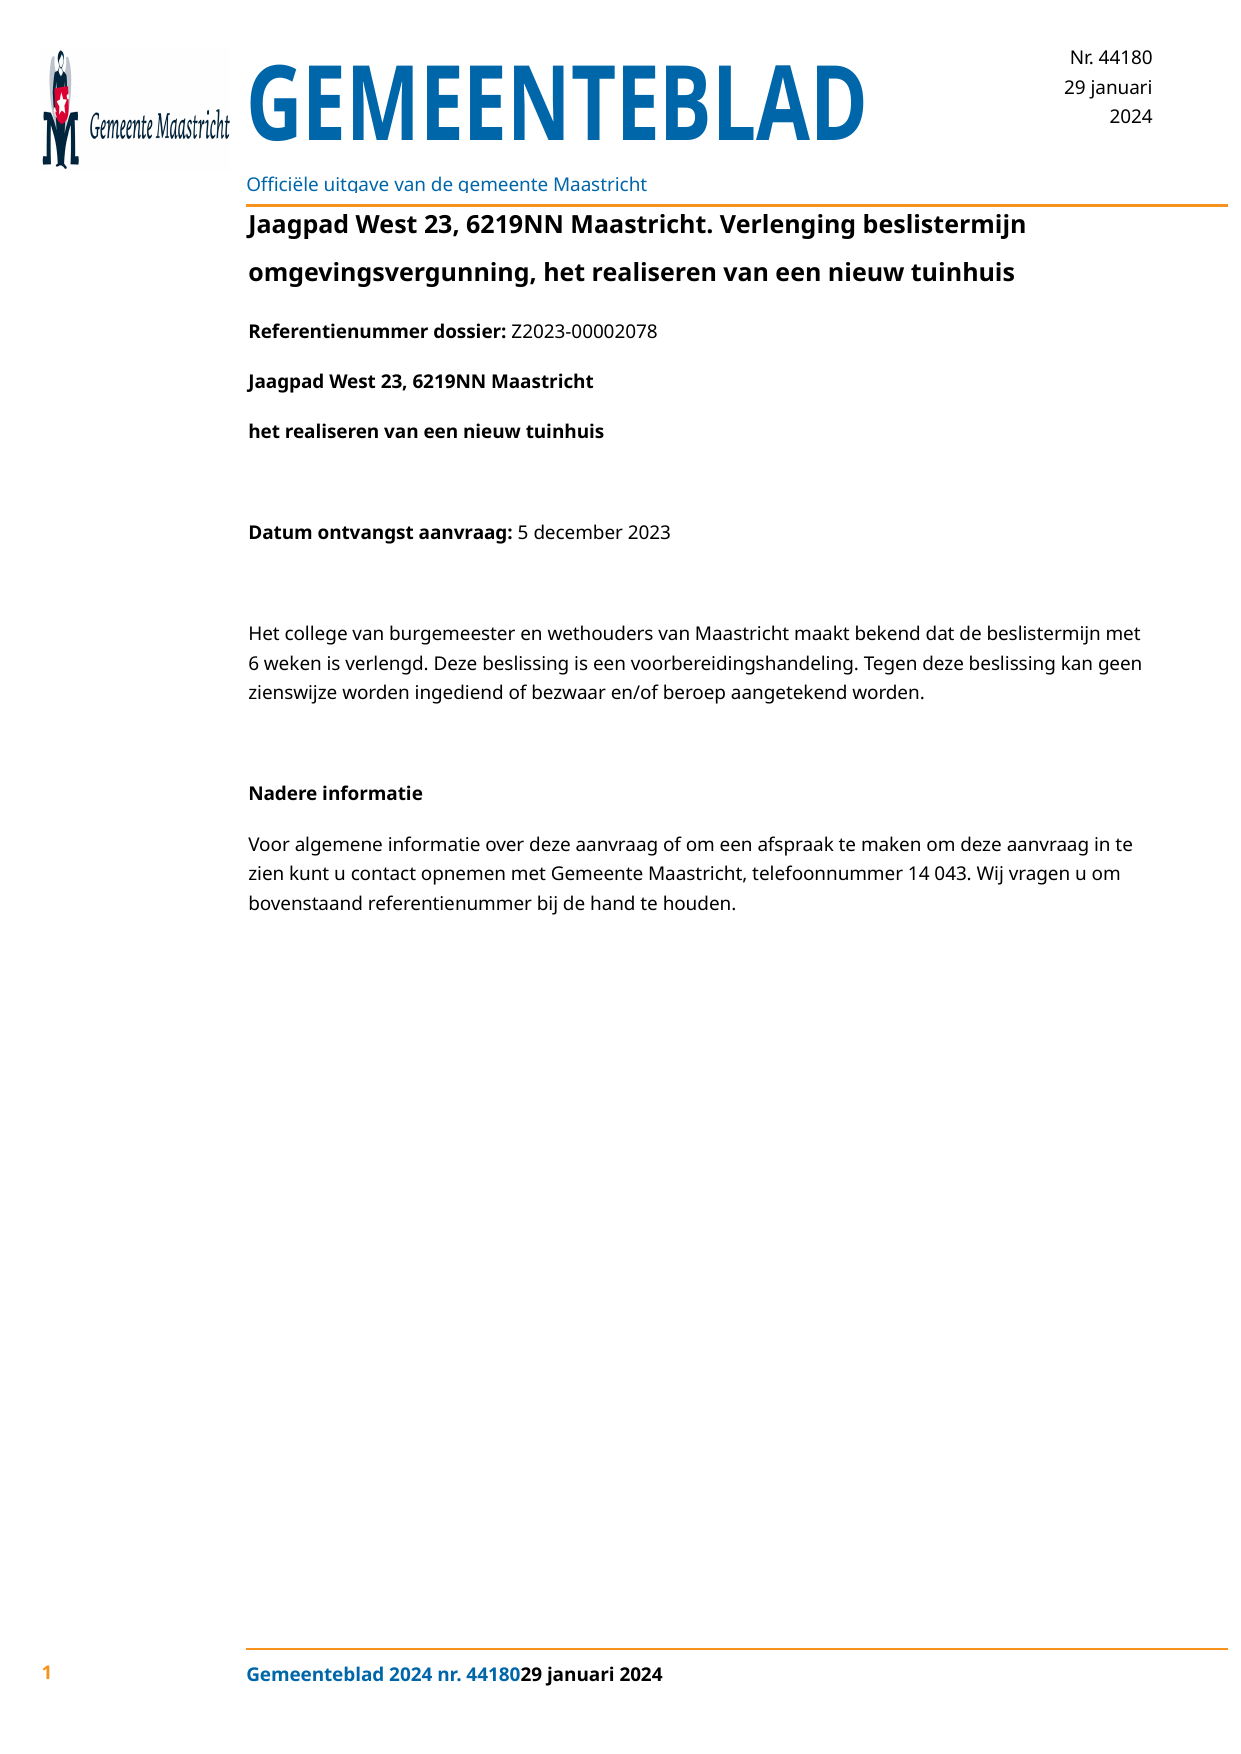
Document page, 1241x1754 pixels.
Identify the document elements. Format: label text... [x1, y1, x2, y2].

text Jaagpad West 23, 6219NN Maastricht [248, 368, 1152, 394]
text het realiseren van een nieuw tuinhuis [248, 419, 1152, 444]
text Nadere informatie [248, 780, 1152, 806]
text Referentienummer dossier: Z2023-00002078 [248, 318, 1152, 344]
text Jaagpad West 23, 6219NN Maastricht. Verlenging beslistermijn omgevingsvergunning, het realiseren van een nieuw tuinhuis [248, 207, 1152, 288]
picture [41, 47, 231, 172]
text Het college van burgemeester en wethouders van Maastricht maakt bekend dat de beslistermijn met 6 weken is verlengd. Deze beslissing is een voorbereidingshandeling. Tegen deze beslissing kan geen zienswijze worden ingediend of bezwaar en/of beroep aangetekend worden. [248, 620, 1152, 705]
text Datum ontvangst aanvraag: 5 december 2023 [248, 519, 1152, 545]
text Voor algemene informatie over deze aanvraag of om een afspraak te maken om deze aanvraag in te zien kunt u contact opnemen met Gemeente Maastricht, telefoonnummer 14 043. Wij vragen u om bovenstaand referentienummer bij de hand te houden. [248, 831, 1152, 916]
